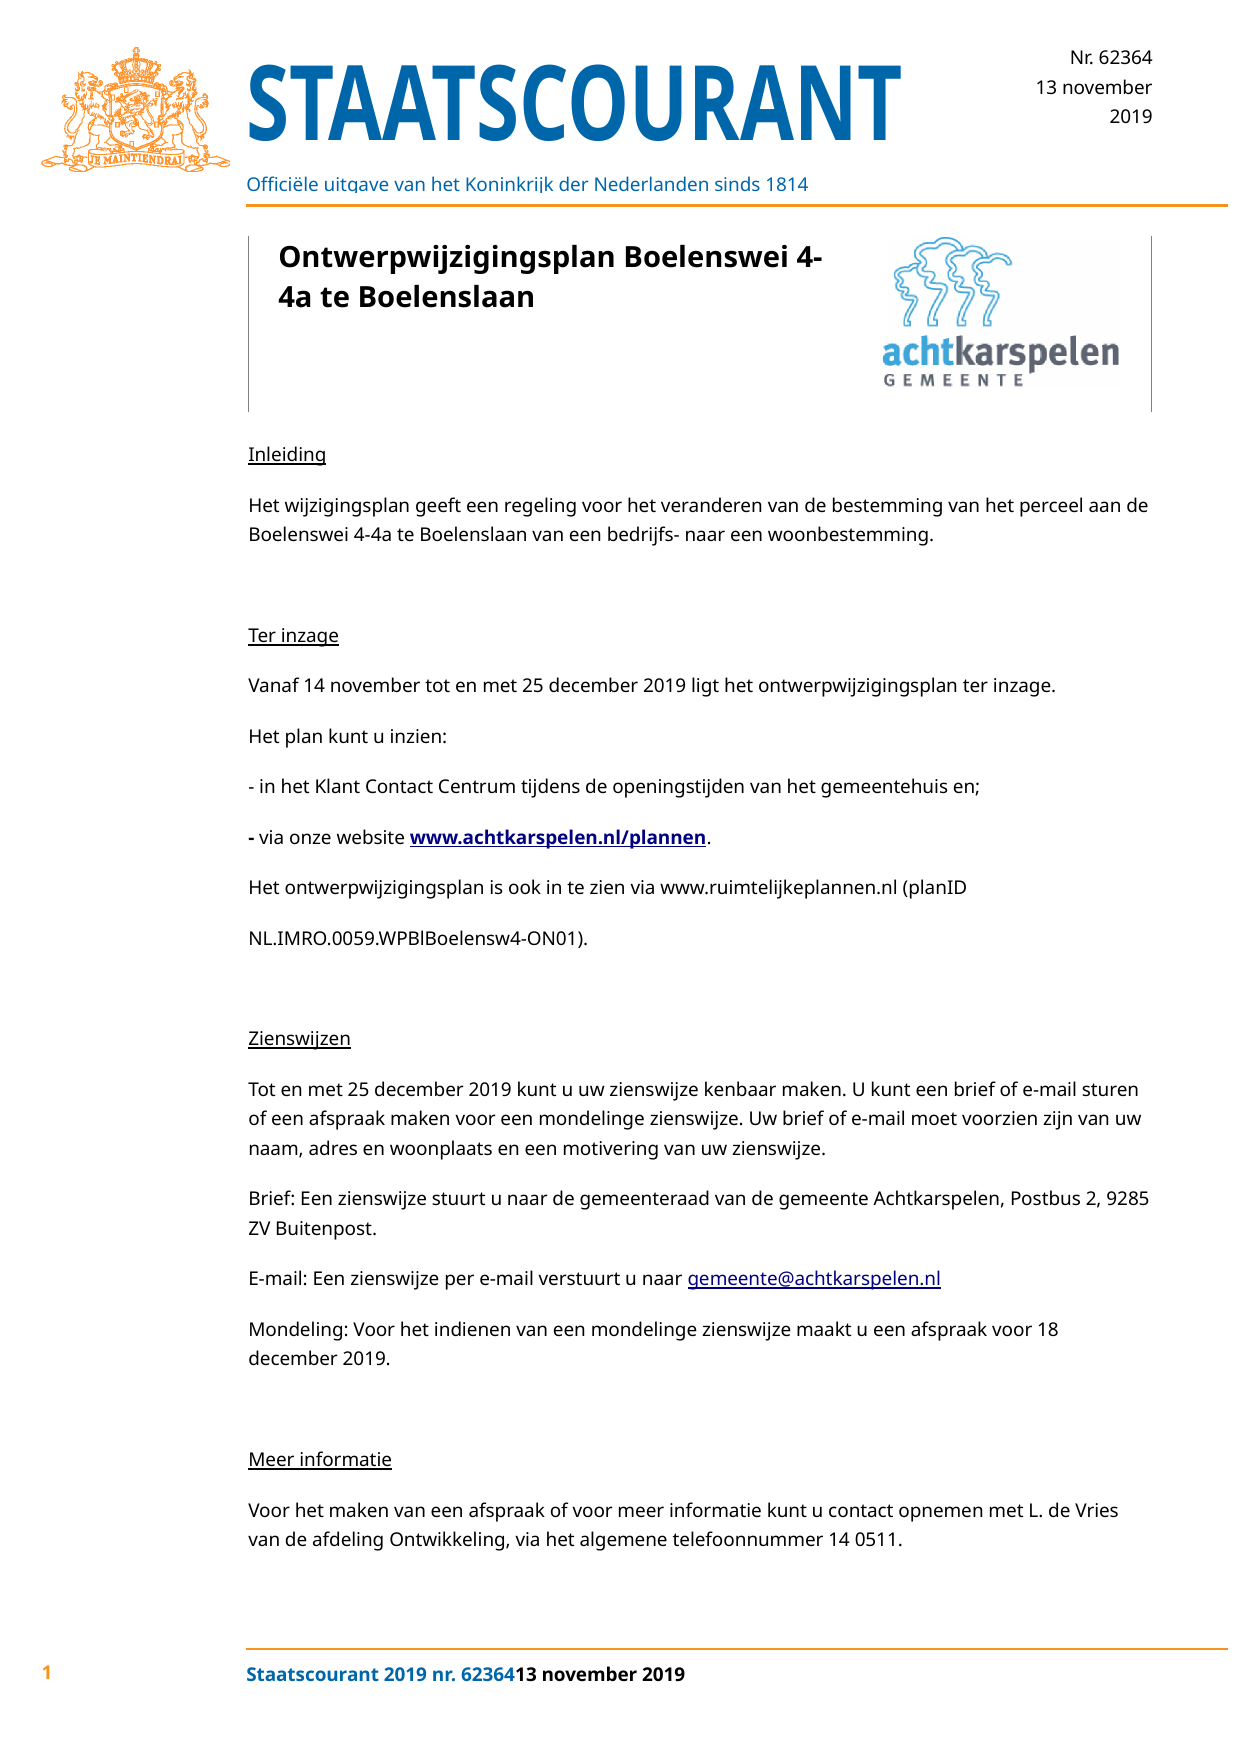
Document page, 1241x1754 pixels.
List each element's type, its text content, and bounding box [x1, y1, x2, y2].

text Zienswijzen [248, 1026, 1152, 1051]
text - in het Klant Contact Centrum tijdens de openingstijden van het gemeentehuis en; [248, 773, 1152, 799]
table_header [850, 236, 1151, 412]
picture [882, 236, 1119, 387]
text Tot en met 25 december 2019 kunt u uw ziens­wijze kenbaar maken. U kunt een brief of e-mail sturen of een afspraak maken voor een mondelinge zienswijze. Uw brief of e-mail moet voorzien zijn van uw naam, adres en woonplaats en een motivering van uw zienswijze. [248, 1076, 1152, 1161]
table_header Ontwerpwijzigingsplan Boelenswei 4-4a te Boelenslaan [249, 236, 850, 412]
text Mondeling: Voor het indienen van een mondelinge zienswijze maakt u een afspraak voor 18 december 2019. [248, 1316, 1152, 1371]
text - via onze website www.achtkarspelen.nl/plannen. [248, 824, 1152, 850]
text E-mail: Een zienswijze per e-mail verstuurt u naar gemeente@achtkarspelen.nl [248, 1266, 1152, 1291]
picture [41, 47, 231, 172]
text Meer informatie [248, 1446, 1152, 1472]
text Het ontwerpwijzigingsplan is ook in te zien via www.ruimtelijkeplannen.nl (planID [248, 874, 1152, 900]
text Het plan kunt u inzien: [248, 723, 1152, 749]
text NL.IMRO.0059.WPBlBoelensw4-ON01). [248, 925, 1152, 951]
text Vanaf 14 november tot en met 25 december 2019 ligt het ontwerpwijzigingsplan ter inzage. [248, 673, 1152, 698]
text Voor het maken van een afspraak of voor meer informatie kunt u contact opnemen met L. de Vries van de afdeling Ontwikkeling, via het algemene telefoonnummer 14 0511. [248, 1497, 1152, 1552]
text Brief: Een zienswijze stuurt u naar de gemeenteraad van de gemeente Achtkarspelen, Postbus 2, 9285 ZV Buitenpost. [248, 1186, 1152, 1241]
text Inleiding [248, 441, 1152, 467]
text Het wijzigingsplan geeft een regeling voor het veranderen van de bestemming van het perceel aan de Boelenswei 4-4a te Boelenslaan van een bedrijfs- naar een woonbestemming. [248, 492, 1152, 547]
text Ter inzage [248, 622, 1152, 648]
